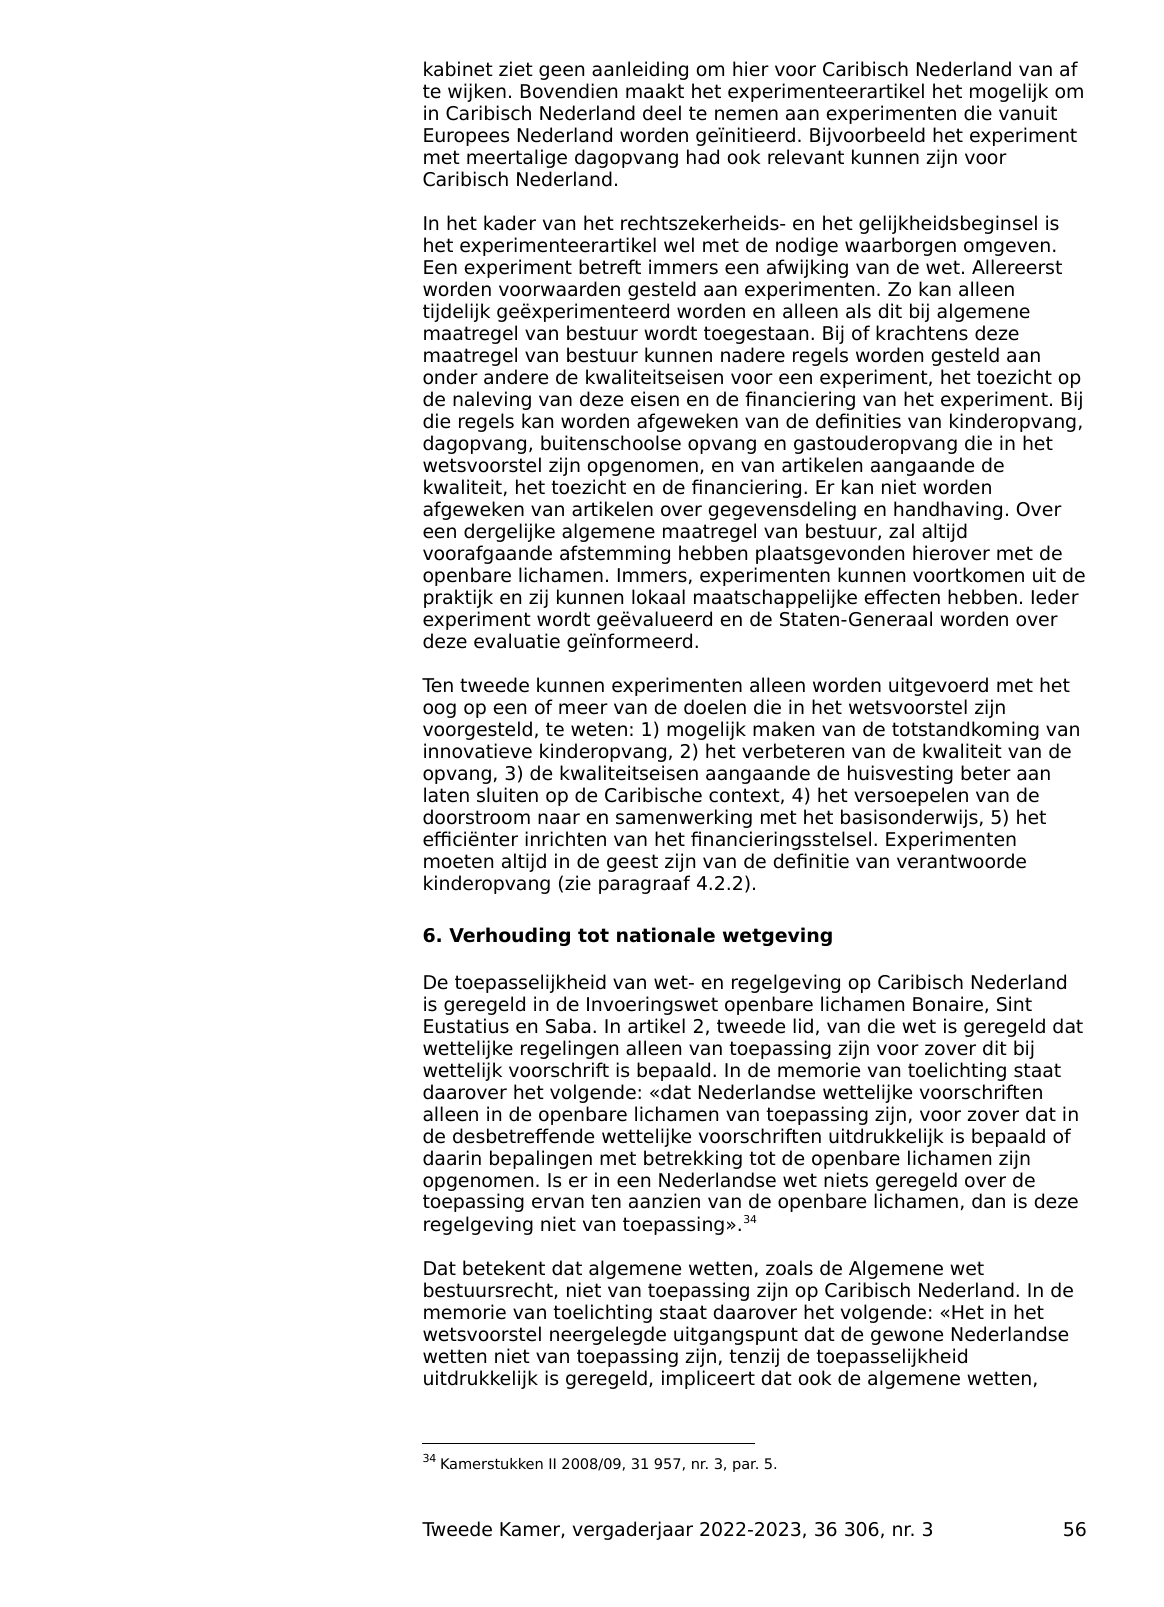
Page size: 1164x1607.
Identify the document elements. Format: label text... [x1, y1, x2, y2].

text kabinet ziet geen aanleiding om hier voor Caribisch Nederland van af te wijken. Bovendien maakt het experimenteerartikel het mogelijk om in Caribisch Nederland deel te nemen aan experimenten die vanuit Europees Nederland worden geïnitieerd. Bijvoorbeeld het experiment met meertalige dagopvang had ook relevant kunnen zijn voor Caribisch Nederland. [422, 59, 1087, 191]
text Kamerstukken II 2008/09, 31 957, nr. 3, par. 5. [422, 1452, 1087, 1474]
subtitle 6. Verhouding tot nationale wetgeving [422, 925, 1087, 947]
text Dat betekent dat algemene wetten, zoals de Algemene wet bestuursrecht, niet van toepassing zijn op Caribisch Nederland. In de memorie van toelichting staat daarover het volgende: «Het in het wetsvoorstel neergelegde uitgangspunt dat de gewone Nederlandse wetten niet van toepassing zijn, tenzij de toepasselijkheid uitdrukkelijk is geregeld, impliceert dat ook de algemene wetten, [422, 1258, 1087, 1389]
text Ten tweede kunnen experimenten alleen worden uitgevoerd met het oog op een of meer van de doelen die in het wetsvoorstel zijn voorgesteld, te weten: 1) mogelijk maken van de totstandkoming van innovatieve kinderopvang, 2) het verbeteren van de kwaliteit van de opvang, 3) de kwaliteitseisen aangaande de huisvesting beter aan laten sluiten op de Caribische context, 4) het versoepelen van de doorstroom naar en samenwerking met het basisonderwijs, 5) het efficiënter inrichten van het financieringsstelsel. Experimenten moeten altijd in de geest zijn van de definitie van verantwoorde kinderopvang (zie paragraaf 4.2.2). [422, 675, 1087, 895]
text De toepasselijkheid van wet- en regelgeving op Caribisch Nederland is geregeld in de Invoeringswet openbare lichamen Bonaire, Sint Eustatius en Saba. In artikel 2, tweede lid, van die wet is geregeld dat wettelijke regelingen alleen van toepassing zijn voor zover dit bij wettelijk voorschrift is bepaald. In de memorie van toelichting staat daarover het volgende: «dat Nederlandse wettelijke voorschriften alleen in de openbare lichamen van toepassing zijn, voor zover dat in de desbetreffende wettelijke voorschriften uitdrukkelijk is bepaald of daarin bepalingen met betrekking tot de openbare lichamen zijn opgenomen. Is er in een Nederlandse wet niets geregeld over de toepassing ervan ten aanzien van de openbare lichamen, dan is deze regelgeving niet van toepassing». [422, 972, 1087, 1235]
text In het kader van het rechtszekerheids- en het gelijkheidsbeginsel is het experimenteerartikel wel met de nodige waarborgen omgeven. Een experiment betreft immers een afwijking van de wet. Allereerst worden voorwaarden gesteld aan experimenten. Zo kan alleen tijdelijk geëxperimenteerd worden en alleen als dit bij algemene maatregel van bestuur wordt toegestaan. Bij of krachtens deze maatregel van bestuur kunnen nadere regels worden gesteld aan onder andere de kwaliteitseisen voor een experiment, het toezicht op de naleving van deze eisen en de financiering van het experiment. Bij die regels kan worden afgeweken van de definities van kinderopvang, dagopvang, buitenschoolse opvang en gastouderopvang die in het wetsvoorstel zijn opgenomen, en van artikelen aangaande de kwaliteit, het toezicht en de financiering. Er kan niet worden afgeweken van artikelen over gegevensdeling en handhaving. Over een dergelijke algemene maatregel van bestuur, zal altijd voorafgaande afstemming hebben plaatsgevonden hierover met de openbare lichamen. Immers, experimenten kunnen voortkomen uit de praktijk en zij kunnen lokaal maatschappelijke effecten hebben. Ieder experiment wordt geëvalueerd en de Staten-Generaal worden over deze evaluatie geïnformeerd. [422, 213, 1087, 653]
